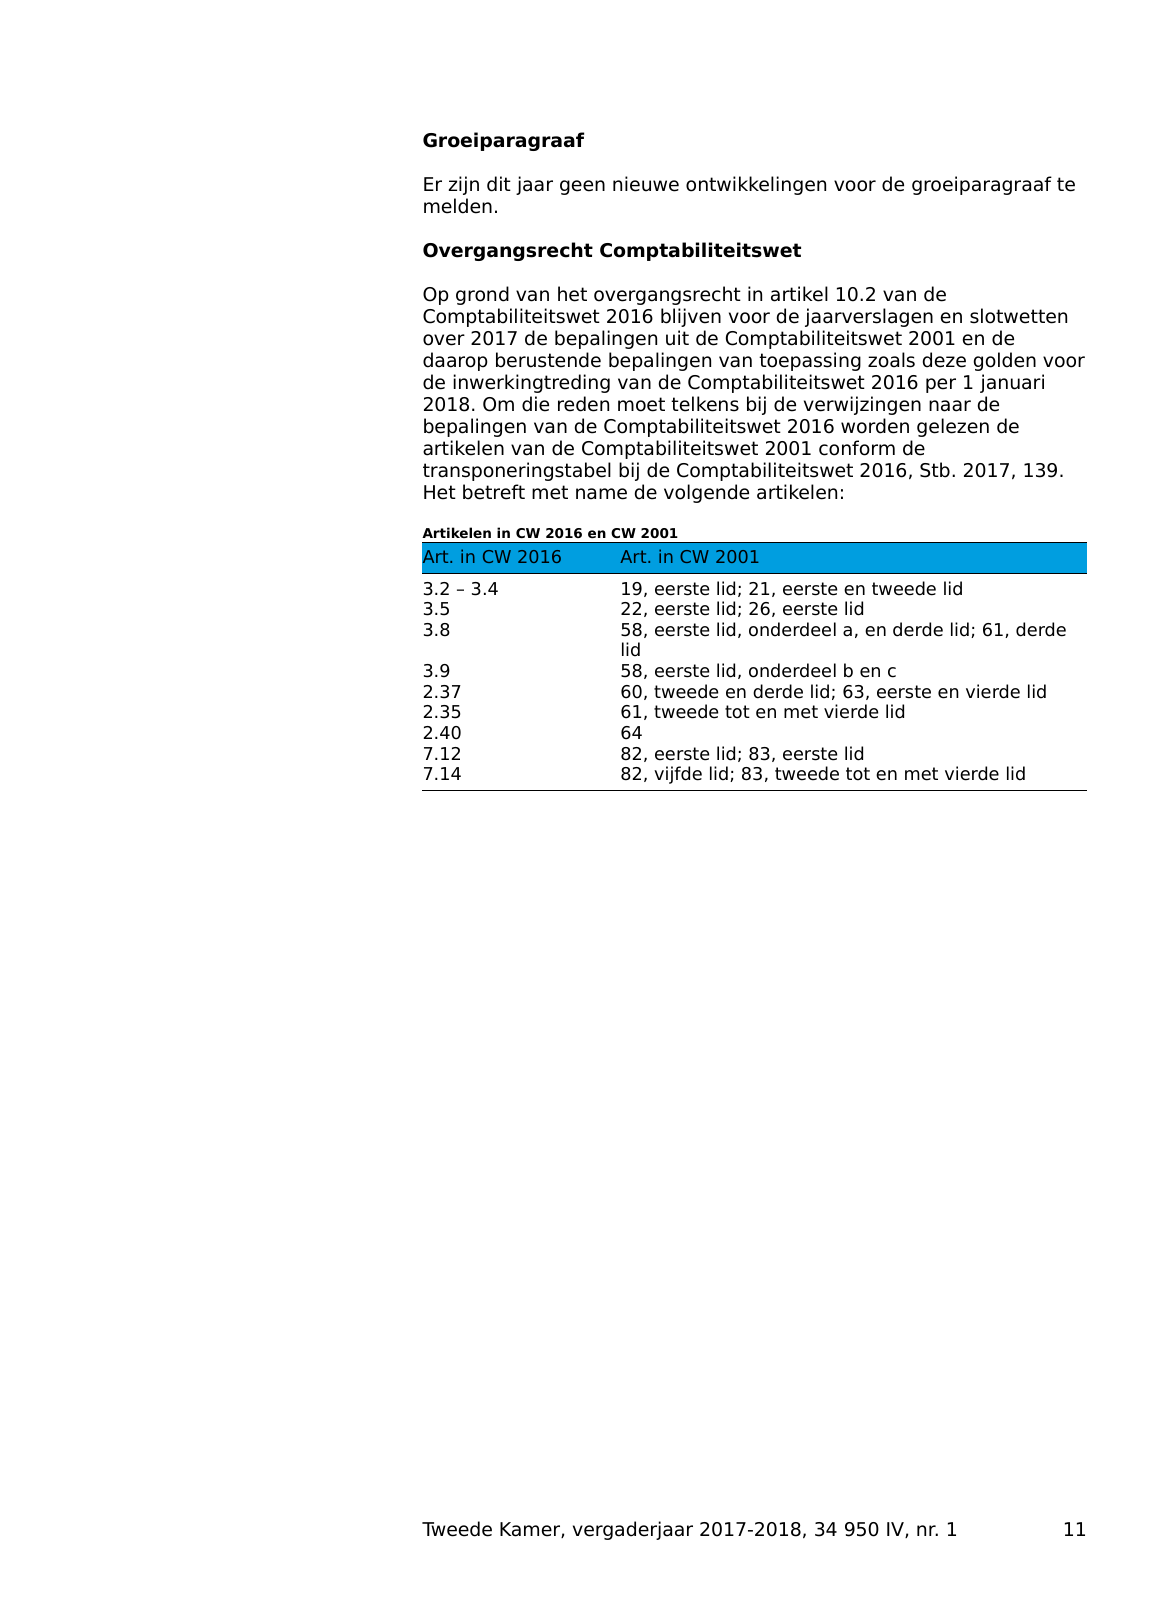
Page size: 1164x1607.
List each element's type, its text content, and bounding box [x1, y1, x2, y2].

table_cell Art. in CW 2001 [614, 543, 1087, 573]
subtitle Groeiparagraaf [422, 130, 1087, 152]
table_cell 2.35 [422, 702, 614, 723]
table_cell 22, eerste lid; 26, eerste lid [614, 599, 1087, 620]
table_cell 60, tweede en derde lid; 63, eerste en vierde lid [614, 682, 1087, 702]
table_cell Art. in CW 2016 [422, 543, 614, 573]
table_cell 19, eerste lid; 21, eerste en tweede lid [614, 574, 1087, 599]
subtitle Overgangsrecht Comptabiliteitswet [422, 240, 1087, 262]
text Er zijn dit jaar geen nieuwe ontwikkelingen voor de groeiparagraaf te melden. [422, 174, 1087, 218]
table_cell 82, eerste lid; 83, eerste lid [614, 744, 1087, 764]
table_cell 3.5 [422, 599, 614, 620]
table_cell 2.37 [422, 682, 614, 702]
table_cell 7.14 [422, 764, 614, 789]
table_cell 7.12 [422, 744, 614, 764]
table_cell 3.9 [422, 661, 614, 682]
table_cell 61, tweede tot en met vierde lid [614, 702, 1087, 723]
table_cell 58, eerste lid, onderdeel b en c [614, 661, 1087, 682]
table_cell 3.2 – 3.4 [422, 574, 614, 599]
table_cell 2.40 [422, 723, 614, 743]
table_cell 58, eerste lid, onderdeel a, en derde lid; 61, derde lid [614, 620, 1087, 661]
text Op grond van het overgangsrecht in artikel 10.2 van de Comptabiliteitswet 2016 blijven voor de jaarverslagen en slotwetten over 2017 de bepalingen uit de Comptabiliteitswet 2001 en de daarop berustende bepalingen van toepassing zoals deze golden voor de inwerkingtreding van de Comptabiliteitswet 2016 per 1 januari 2018. Om die reden moet telkens bij de verwijzingen naar de bepalingen van de Comptabiliteitswet 2016 worden gelezen de artikelen van de Comptabiliteitswet 2001 conform de transponeringstabel bij de Comptabiliteitswet 2016, Stb. 2017, 139. Het betreft met name de volgende artikelen: [422, 284, 1087, 504]
table_cell 3.8 [422, 620, 614, 661]
table_cell 64 [614, 723, 1087, 743]
table_cell 82, vijfde lid; 83, tweede tot en met vierde lid [614, 764, 1087, 789]
table_header Artikelen in CW 2016 en CW 2001 [422, 526, 1087, 542]
